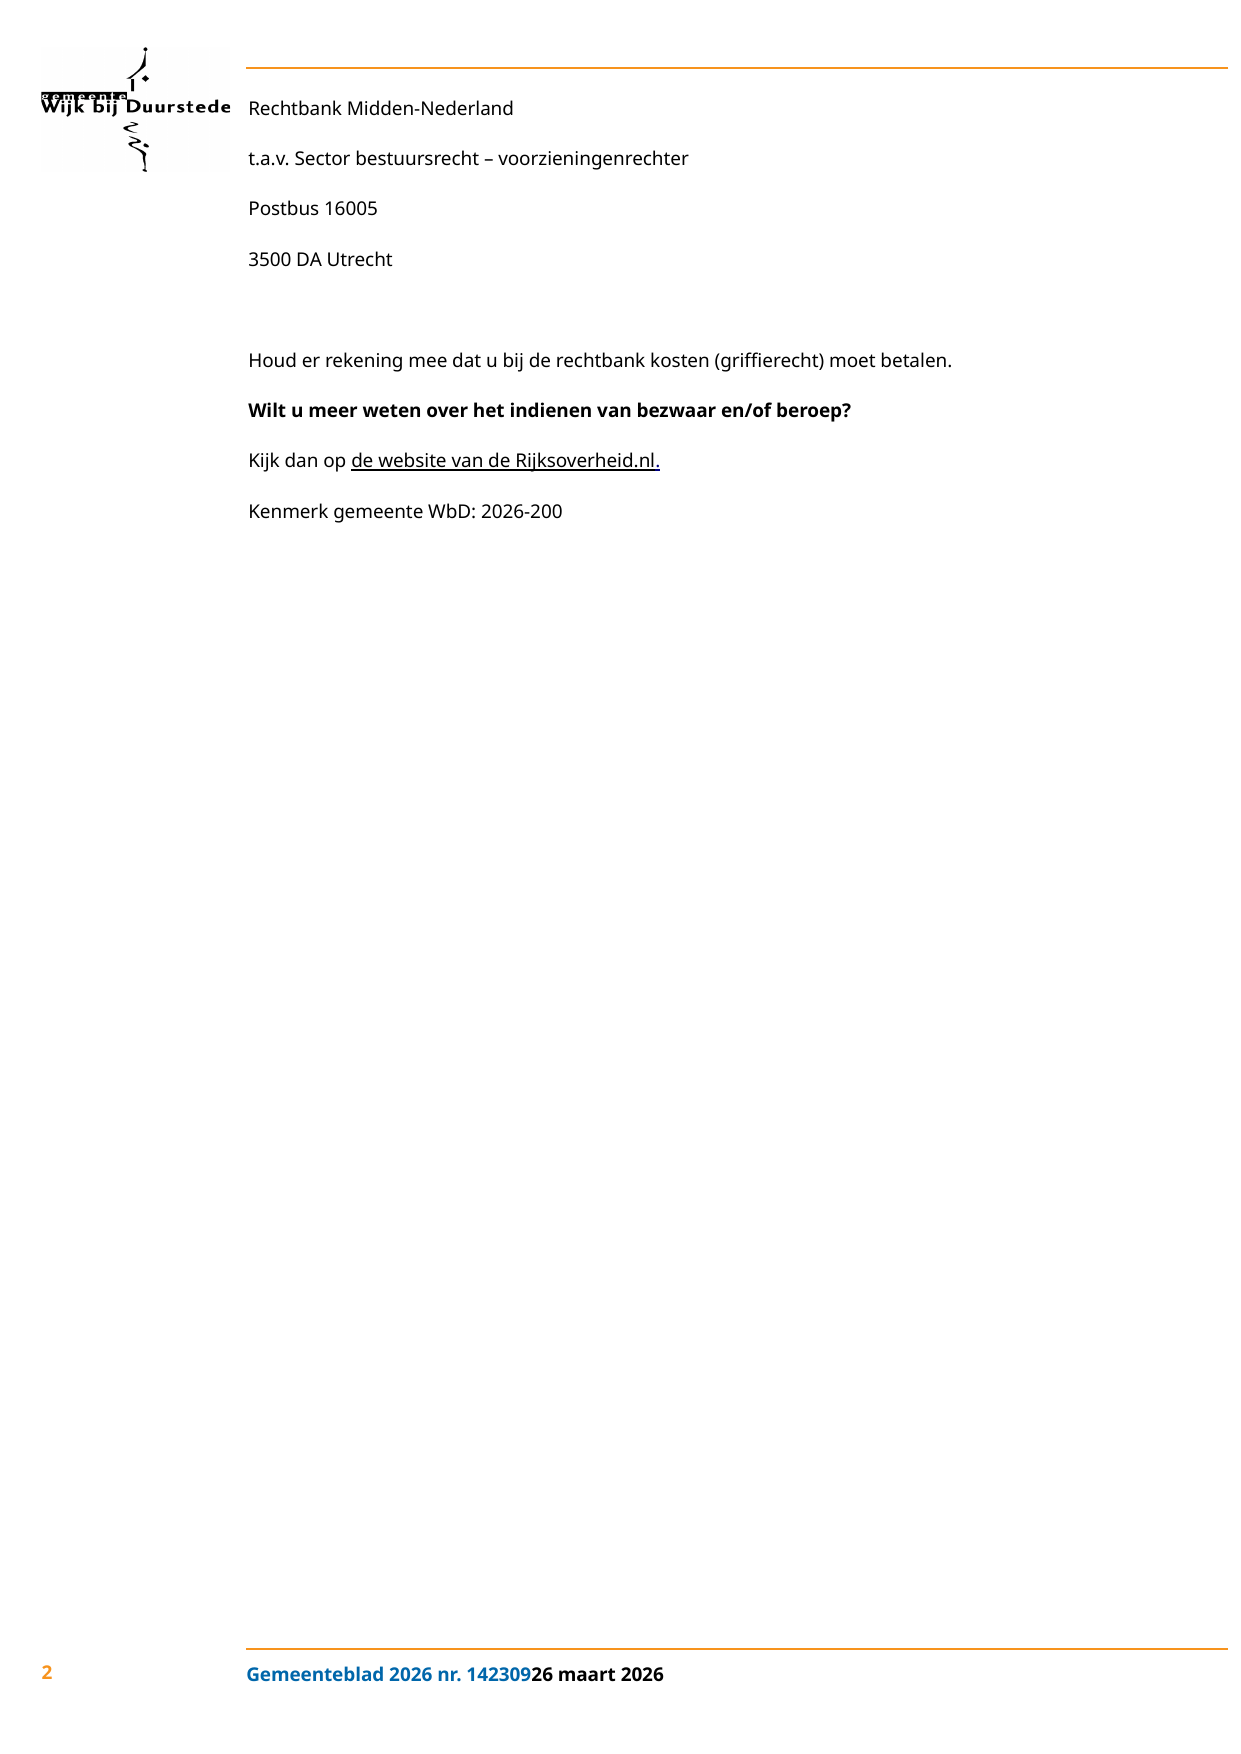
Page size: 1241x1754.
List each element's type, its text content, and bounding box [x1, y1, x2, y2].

text Postbus 16005 [248, 196, 1152, 221]
text 3500 DA Utrecht [248, 246, 1152, 272]
picture [41, 47, 231, 172]
text Wilt u meer weten over het indienen van bezwaar en/of beroep? [248, 397, 1152, 423]
text Kijk dan op de website van de Rijksoverheid.nl. [248, 448, 1152, 473]
text Houd er rekening mee dat u bij de rechtbank kosten (griffierecht) moet betalen. [248, 347, 1152, 373]
text Rechtbank Midden-Nederland [248, 95, 1152, 121]
text Kenmerk gemeente WbD: 2026-200 [248, 498, 1152, 524]
text t.a.v. Sector bestuursrecht – voorzieningenrechter [248, 145, 1152, 171]
